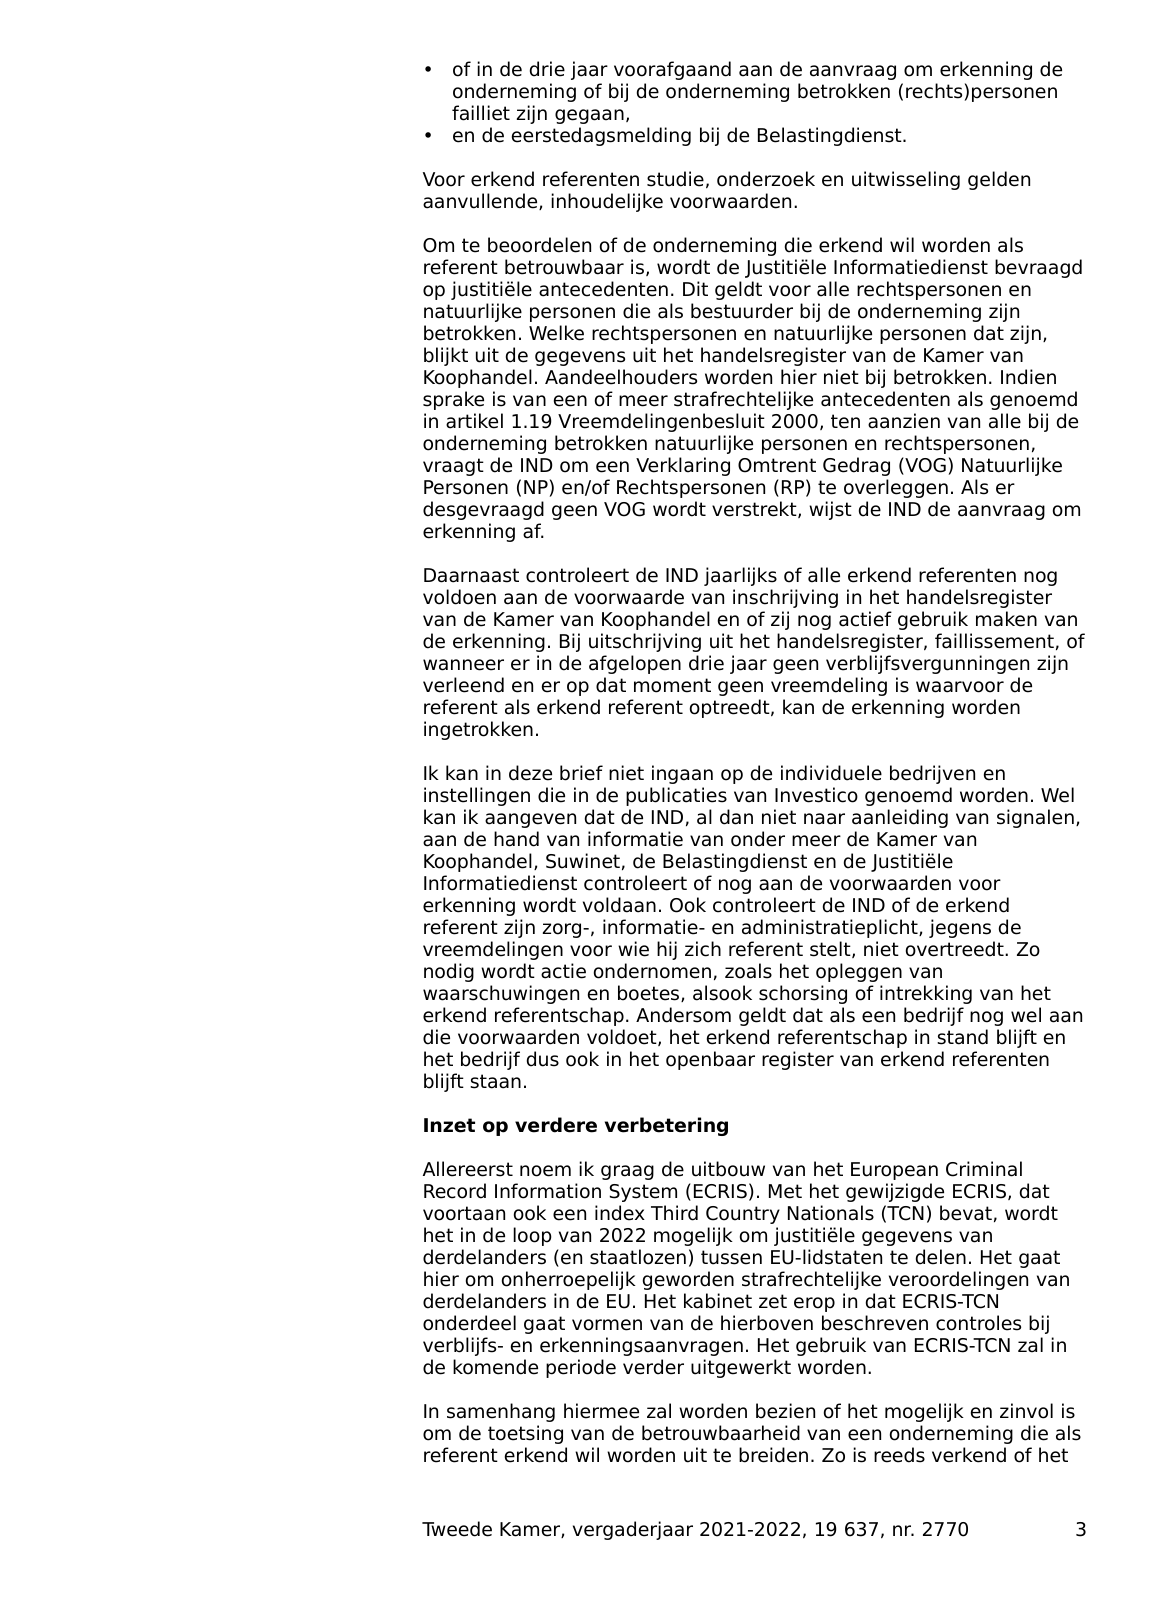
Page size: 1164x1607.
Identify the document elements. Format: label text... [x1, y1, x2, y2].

text Voor erkend referenten studie, onderzoek en uitwisseling gelden aanvullende, inhoudelijke voorwaarden. [422, 169, 1087, 213]
text • of in de drie jaar voorafgaand aan de aanvraag om erkenning de onderneming of bij de onderneming betrokken (rechts)personen failliet zijn gegaan, [422, 59, 1087, 125]
text Om te beoordelen of de onderneming die erkend wil worden als referent betrouwbaar is, wordt de Justitiële Informatiedienst bevraagd op justitiële antecedenten. Dit geldt voor alle rechtspersonen en natuurlijke personen die als bestuurder bij de onderneming zijn betrokken. Welke rechtspersonen en natuurlijke personen dat zijn, blijkt uit de gegevens uit het handelsregister van de Kamer van Koophandel. Aandeelhouders worden hier niet bij betrokken. Indien sprake is van een of meer strafrechtelijke antecedenten als genoemd in artikel 1.19 Vreemdelingenbesluit 2000, ten aanzien van alle bij de onderneming betrokken natuurlijke personen en rechtspersonen, vraagt de IND om een Verklaring Omtrent Gedrag (VOG) Natuurlijke Personen (NP) en/of Rechtspersonen (RP) te overleggen. Als er desgevraagd geen VOG wordt verstrekt, wijst de IND de aanvraag om erkenning af. [422, 235, 1087, 543]
text In samenhang hiermee zal worden bezien of het mogelijk en zinvol is om de toetsing van de betrouwbaarheid van een onderneming die als referent erkend wil worden uit te breiden. Zo is reeds verkend of het [422, 1401, 1087, 1467]
text Ik kan in deze brief niet ingaan op de individuele bedrijven en instellingen die in de publicaties van Investico genoemd worden. Wel kan ik aangeven dat de IND, al dan niet naar aanleiding van signalen, aan de hand van informatie van onder meer de Kamer van Koophandel, Suwinet, de Belastingdienst en de Justitiële Informatiedienst controleert of nog aan de voorwaarden voor erkenning wordt voldaan. Ook controleert de IND of de erkend referent zijn zorg-, informatie- en administratieplicht, jegens de vreemdelingen voor wie hij zich referent stelt, niet overtreedt. Zo nodig wordt actie ondernomen, zoals het opleggen van waarschuwingen en boetes, alsook schorsing of intrekking van het erkend referentschap. Andersom geldt dat als een bedrijf nog wel aan die voorwaarden voldoet, het erkend referentschap in stand blijft en het bedrijf dus ook in het openbaar register van erkend referenten blijft staan. [422, 763, 1087, 1093]
text Allereerst noem ik graag de uitbouw van het European Criminal Record Information System (ECRIS). Met het gewijzigde ECRIS, dat voortaan ook een index Third Country Nationals (TCN) bevat, wordt het in de loop van 2022 mogelijk om justitiële gegevens van derdelanders (en staatlozen) tussen EU-lidstaten te delen. Het gaat hier om onherroepelijk geworden strafrechtelijke veroordelingen van derdelanders in de EU. Het kabinet zet erop in dat ECRIS-TCN onderdeel gaat vormen van de hierboven beschreven controles bij verblijfs- en erkenningsaanvragen. Het gebruik van ECRIS-TCN zal in de komende periode verder uitgewerkt worden. [422, 1159, 1087, 1379]
subtitle Inzet op verdere verbetering [422, 1115, 1087, 1137]
text • en de eerstedagsmelding bij de Belastingdienst. [422, 125, 1087, 147]
text Daarnaast controleert de IND jaarlijks of alle erkend referenten nog voldoen aan de voorwaarde van inschrijving in het handelsregister van de Kamer van Koophandel en of zij nog actief gebruik maken van de erkenning. Bij uitschrijving uit het handelsregister, faillissement, of wanneer er in de afgelopen drie jaar geen verblijfsvergunningen zijn verleend en er op dat moment geen vreemdeling is waarvoor de referent als erkend referent optreedt, kan de erkenning worden ingetrokken. [422, 565, 1087, 741]
